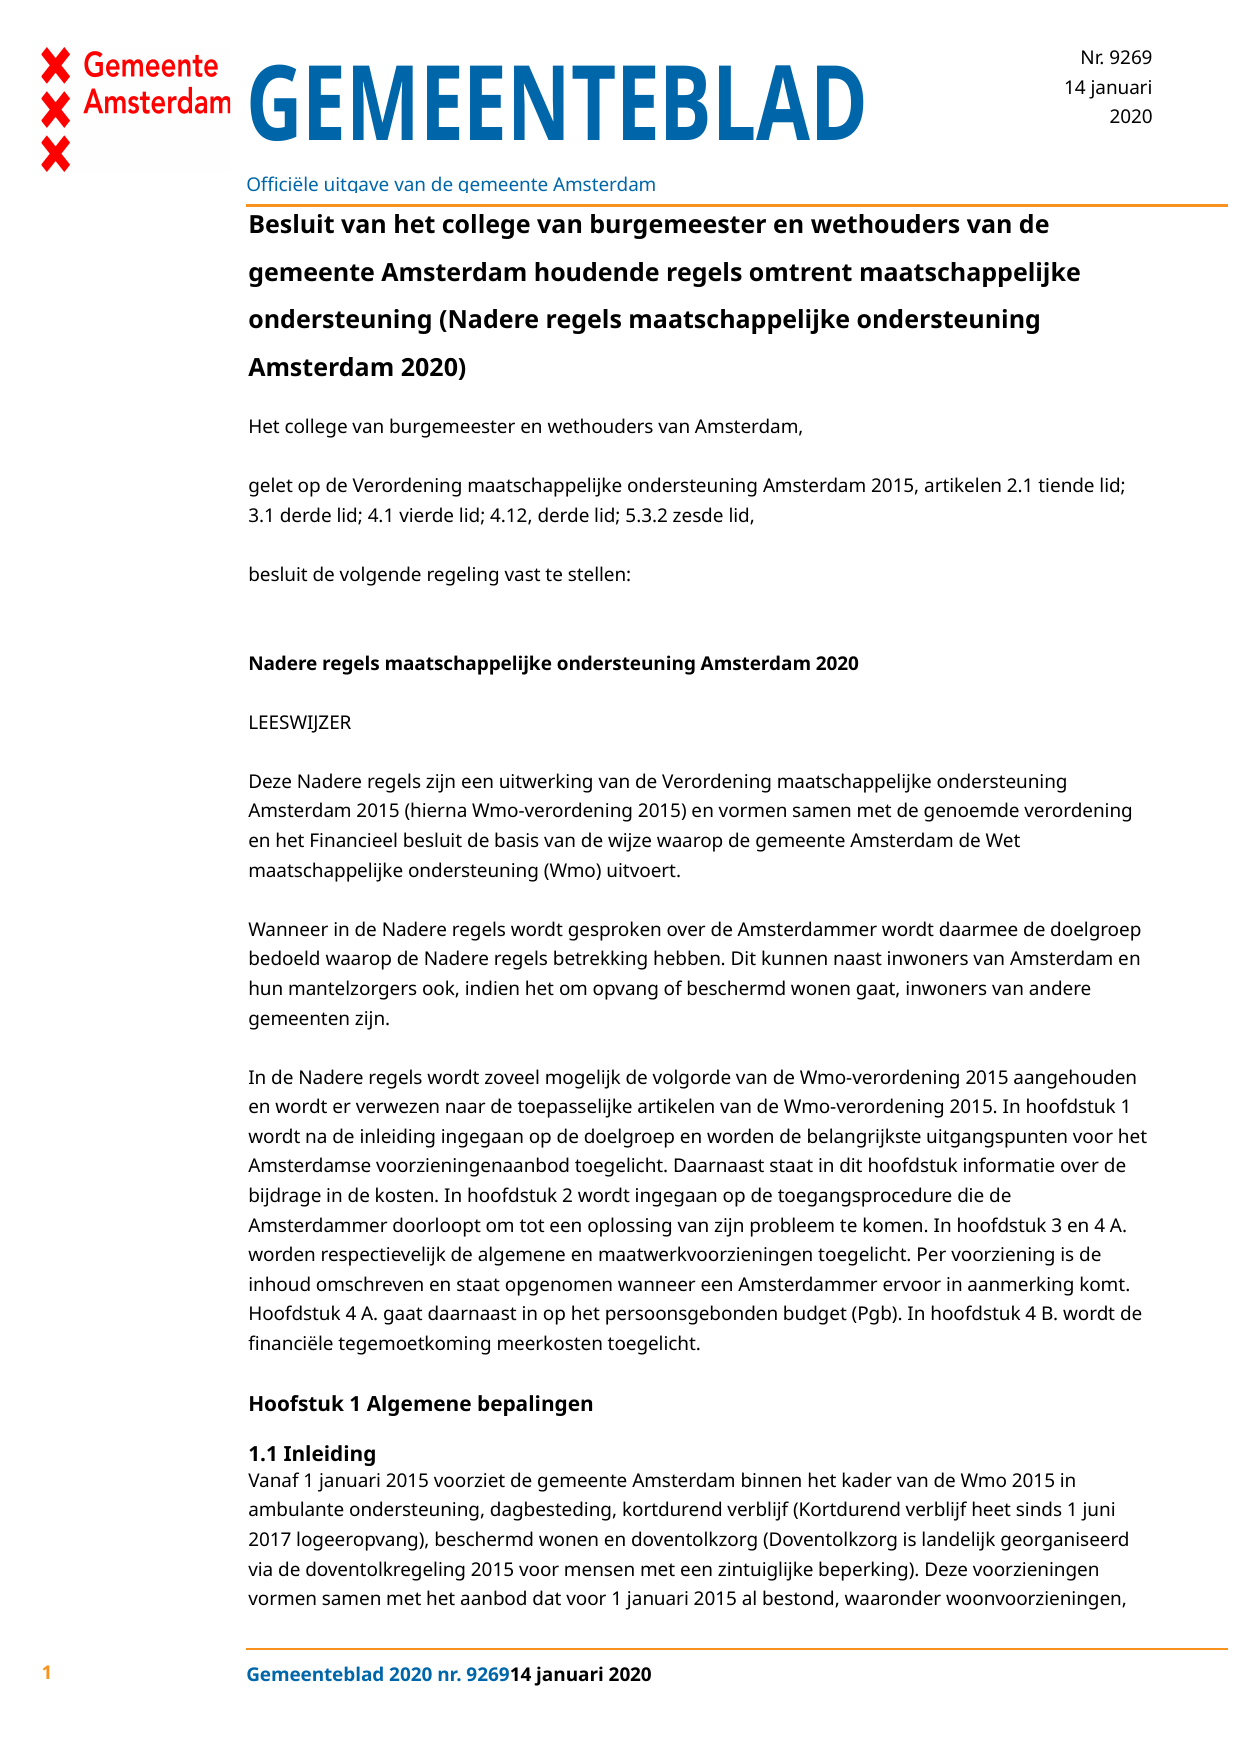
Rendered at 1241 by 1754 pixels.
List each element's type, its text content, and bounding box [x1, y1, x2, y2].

text Vanaf 1 januari 2015 voorziet de gemeente Amsterdam binnen het kader van de Wmo 2015 in ambulante ondersteuning, dagbesteding, kortdurend verblijf (Kortdurend verblijf heet sinds 1 juni 2017 logeeropvang), beschermd wonen en doventolkzorg (Doventolkzorg is landelijk georganiseerd via de doventolkregeling 2015 voor mensen met een zintuiglijke beperking). Deze voorzieningen vormen samen met het aanbod dat voor 1 januari 2015 al bestond, waaronder woonvoorzieningen, [248, 1467, 1152, 1611]
text Nadere regels maatschappelijke ondersteuning Amsterdam 2020 [248, 650, 1152, 676]
text LEESWIJZER [248, 709, 1152, 735]
text besluit de volgende regeling vast te stellen: [248, 561, 1152, 587]
text Besluit van het college van burgemeester en wethouders van de gemeente Amsterdam houdende regels omtrent maatschappelijke ondersteuning (Nadere regels maatschappelijke ondersteuning Amsterdam 2020) [248, 207, 1152, 384]
text Het college van burgemeester en wethouders van Amsterdam, [248, 413, 1152, 439]
text Wanneer in de Nadere regels wordt gesproken over de Amsterdammer wordt daarmee de doelgroep bedoeld waarop de Nadere regels betrekking hebben. Dit kunnen naast inwoners van Amsterdam en hun mantelzorgers ook, indien het om opvang of beschermd wonen gaat, inwoners van andere gemeenten zijn. [248, 916, 1152, 1031]
text gelet op de Verordening maatschappelijke ondersteuning Amsterdam 2015, artikelen 2.1 tiende lid; 3.1 derde lid; 4.1 vierde lid; 4.12, derde lid; 5.3.2 zesde lid, [248, 472, 1152, 528]
text In de Nadere regels wordt zoveel mogelijk de volgorde van de Wmo-verordening 2015 aangehouden en wordt er verwezen naar de toepasselijke artikelen van de Wmo-verordening 2015. In hoofdstuk 1 wordt na de inleiding ingegaan op de doelgroep en worden de belangrijkste uitgangspunten voor het Amsterdamse voorzieningenaanbod toegelicht. Daarnaast staat in dit hoofdstuk informatie over de bijdrage in de kosten. In hoofdstuk 2 wordt ingegaan op de toegangsprocedure die de Amsterdammer doorloopt om tot een oplossing van zijn probleem te komen. In hoofdstuk 3 en 4 A. worden respectievelijk de algemene en maatwerkvoorzieningen toegelicht. Per voorziening is de inhoud omschreven en staat opgenomen wanneer een Amsterdammer ervoor in aanmerking komt. Hoofdstuk 4 A. gaat daarnaast in op het persoonsgebonden budget (Pgb). In hoofdstuk 4 B. wordt de financiële tegemoetkoming meerkosten toegelicht. [248, 1064, 1152, 1356]
picture [41, 47, 231, 172]
text 1.1 Inleiding [248, 1439, 1152, 1467]
text Deze Nadere regels zijn een uitwerking van de Verordening maatschappelijke ondersteuning Amsterdam 2015 (hierna Wmo-verordening 2015) en vormen samen met de genoemde verordening en het Financieel besluit de basis van de wijze waarop de gemeente Amsterdam de Wet maatschappelijke ondersteuning (Wmo) uitvoert. [248, 768, 1152, 883]
text Hoofstuk 1 Algemene bepalingen [248, 1389, 1152, 1418]
